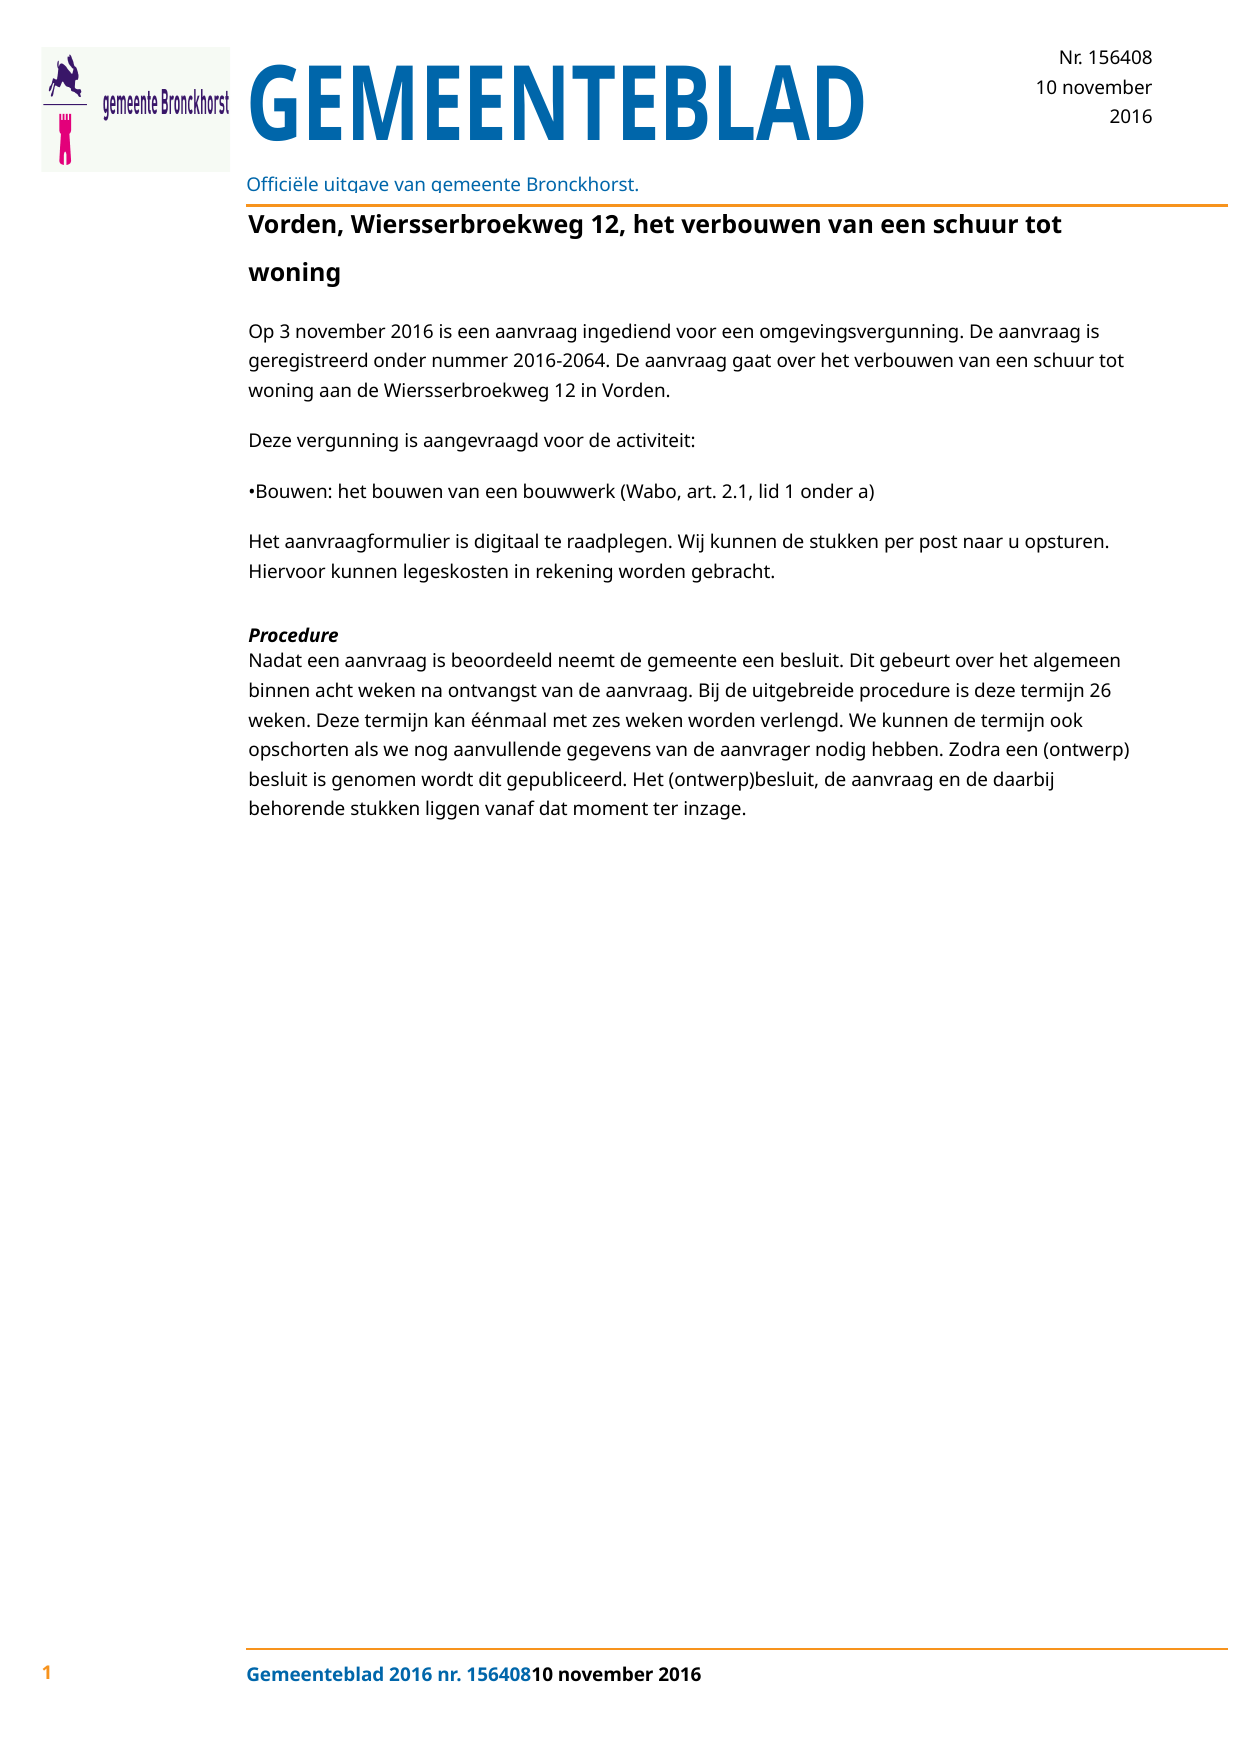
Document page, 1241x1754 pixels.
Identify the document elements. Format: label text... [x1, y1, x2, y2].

text Deze vergunning is aangevraagd voor de activiteit: [248, 427, 1152, 453]
text Op 3 november 2016 is een aanvraag ingediend voor een omgevingsvergunning. De aanvraag is geregistreerd onder nummer 2016-2064. De aanvraag gaat over het verbouwen van een schuur tot woning aan de Wiersserbroekweg 12 in Vorden. [248, 318, 1152, 403]
text •Bouwen: het bouwen van een bouwwerk (Wabo, art. 2.1, lid 1 onder a) [248, 478, 1152, 504]
text Vorden, Wiersserbroekweg 12, het verbouwen van een schuur tot woning [248, 207, 1152, 288]
text Nadat een aanvraag is beoordeeld neemt de gemeente een besluit. Dit gebeurt over het algemeen binnen acht weken na ontvangst van de aanvraag. Bij de uitgebreide procedure is deze termijn 26 weken. Deze termijn kan éénmaal met zes weken worden verlengd. We kunnen de termijn ook opschorten als we nog aanvullende gegevens van de aanvrager nodig hebben. Zodra een (ontwerp) besluit is genomen wordt dit gepubliceerd. Het (ontwerp)besluit, de aanvraag en de daarbij behorende stukken liggen vanaf dat moment ter inzage. [248, 648, 1152, 821]
picture [41, 47, 231, 172]
text Het aanvraagformulier is digitaal te raadplegen. Wij kunnen de stukken per post naar u opsturen. Hiervoor kunnen legeskosten in rekening worden gebracht. [248, 528, 1152, 584]
text Procedure [248, 622, 1152, 648]
